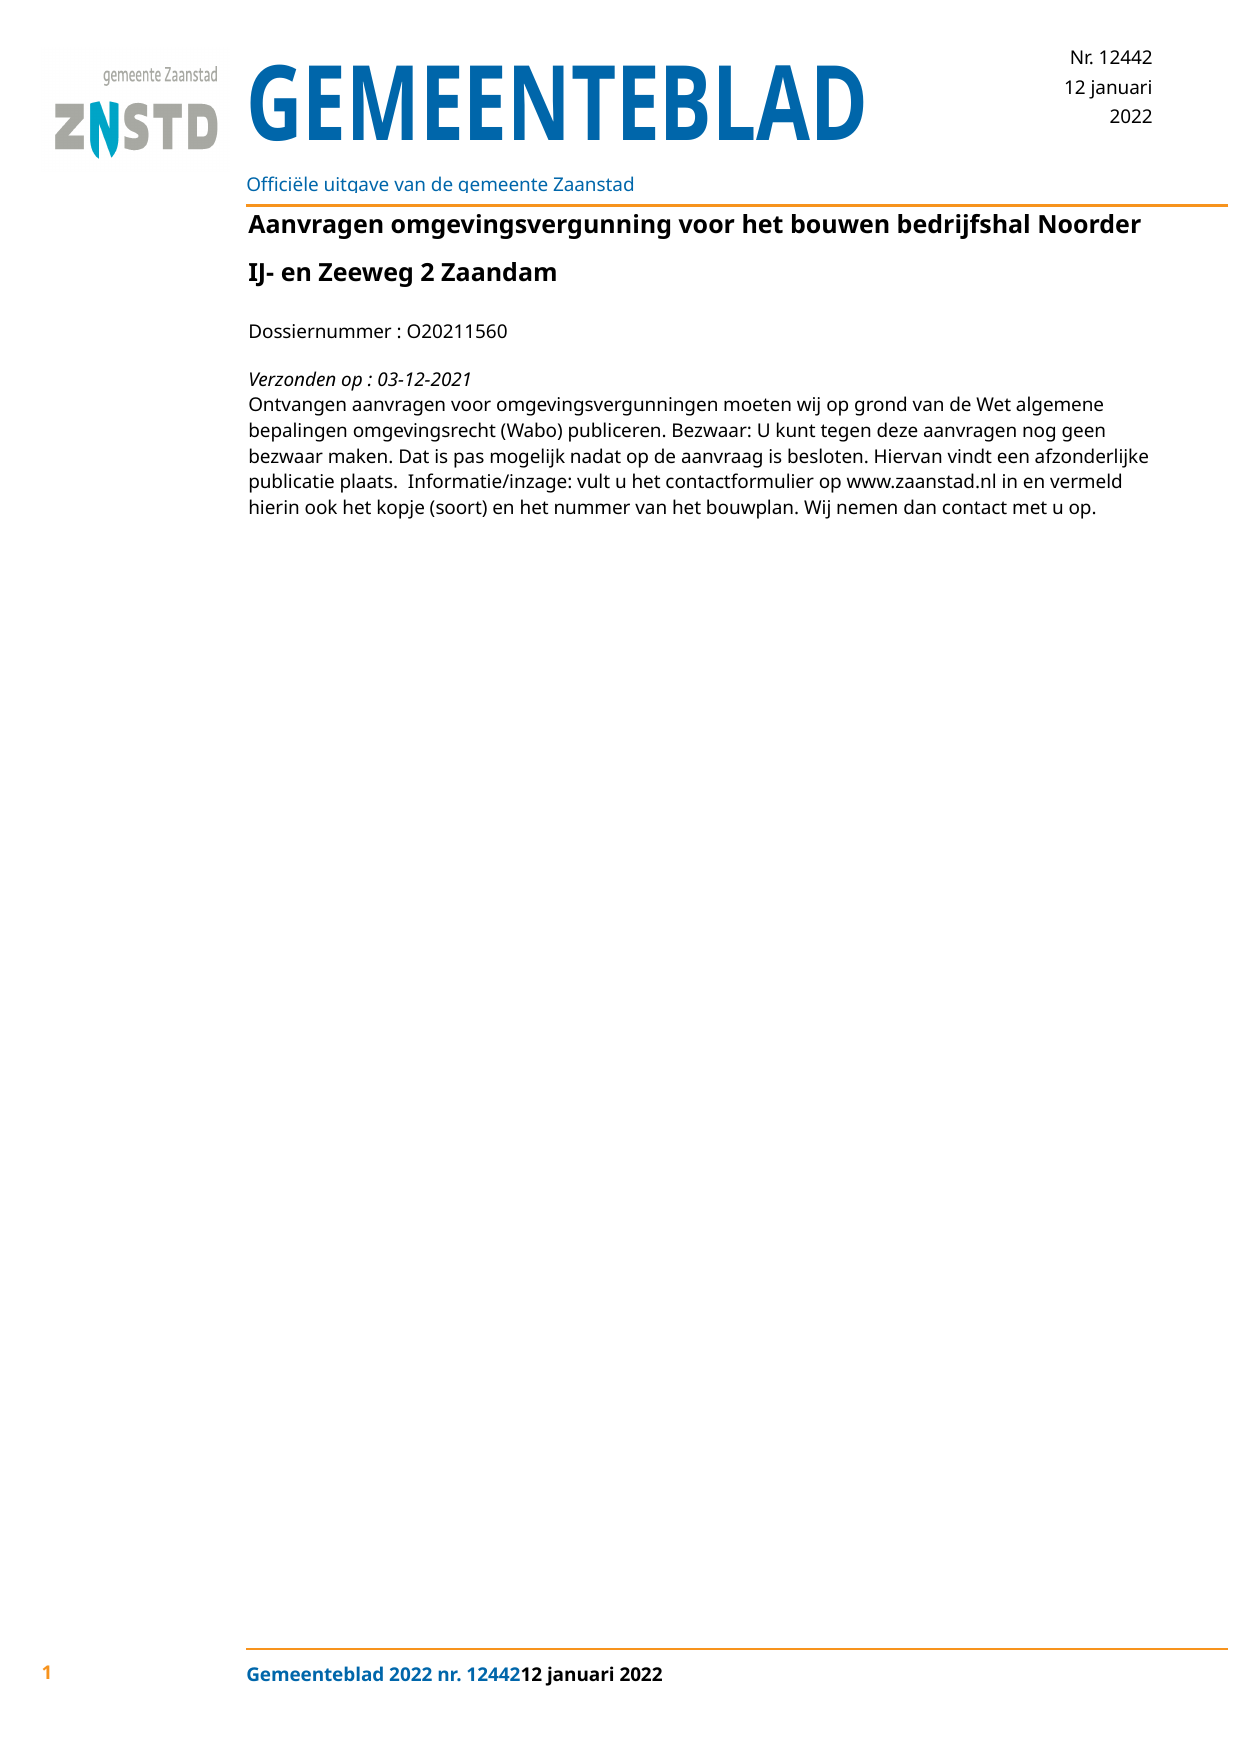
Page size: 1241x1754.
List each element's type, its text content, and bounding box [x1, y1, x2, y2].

text Aanvragen omgevingsvergunning voor het bouwen bedrijfshal Noorder IJ- en Zeeweg 2 Zaandam [248, 207, 1152, 288]
text Ontvangen aanvragen voor omgevingsvergunningen moeten wij op grond van de Wet algemene bepalingen omgevingsrecht (Wabo) publiceren. Bezwaar: U kunt tegen deze aanvragen nog geen bezwaar maken. Dat is pas mogelijk nadat op de aanvraag is besloten. Hiervan vindt een afzonderlijke publicatie plaats. Informatie/inzage: vult u het contactformulier op www.zaanstad.nl in en vermeld hierin ook het kopje (soort) en het nummer van het bouwplan. Wij nemen dan contact met u op. [248, 391, 1152, 520]
text Dossiernummer : O20211560 [248, 318, 1152, 344]
text Verzonden op : 03-12-2021 [248, 366, 1152, 391]
picture [41, 47, 231, 172]
